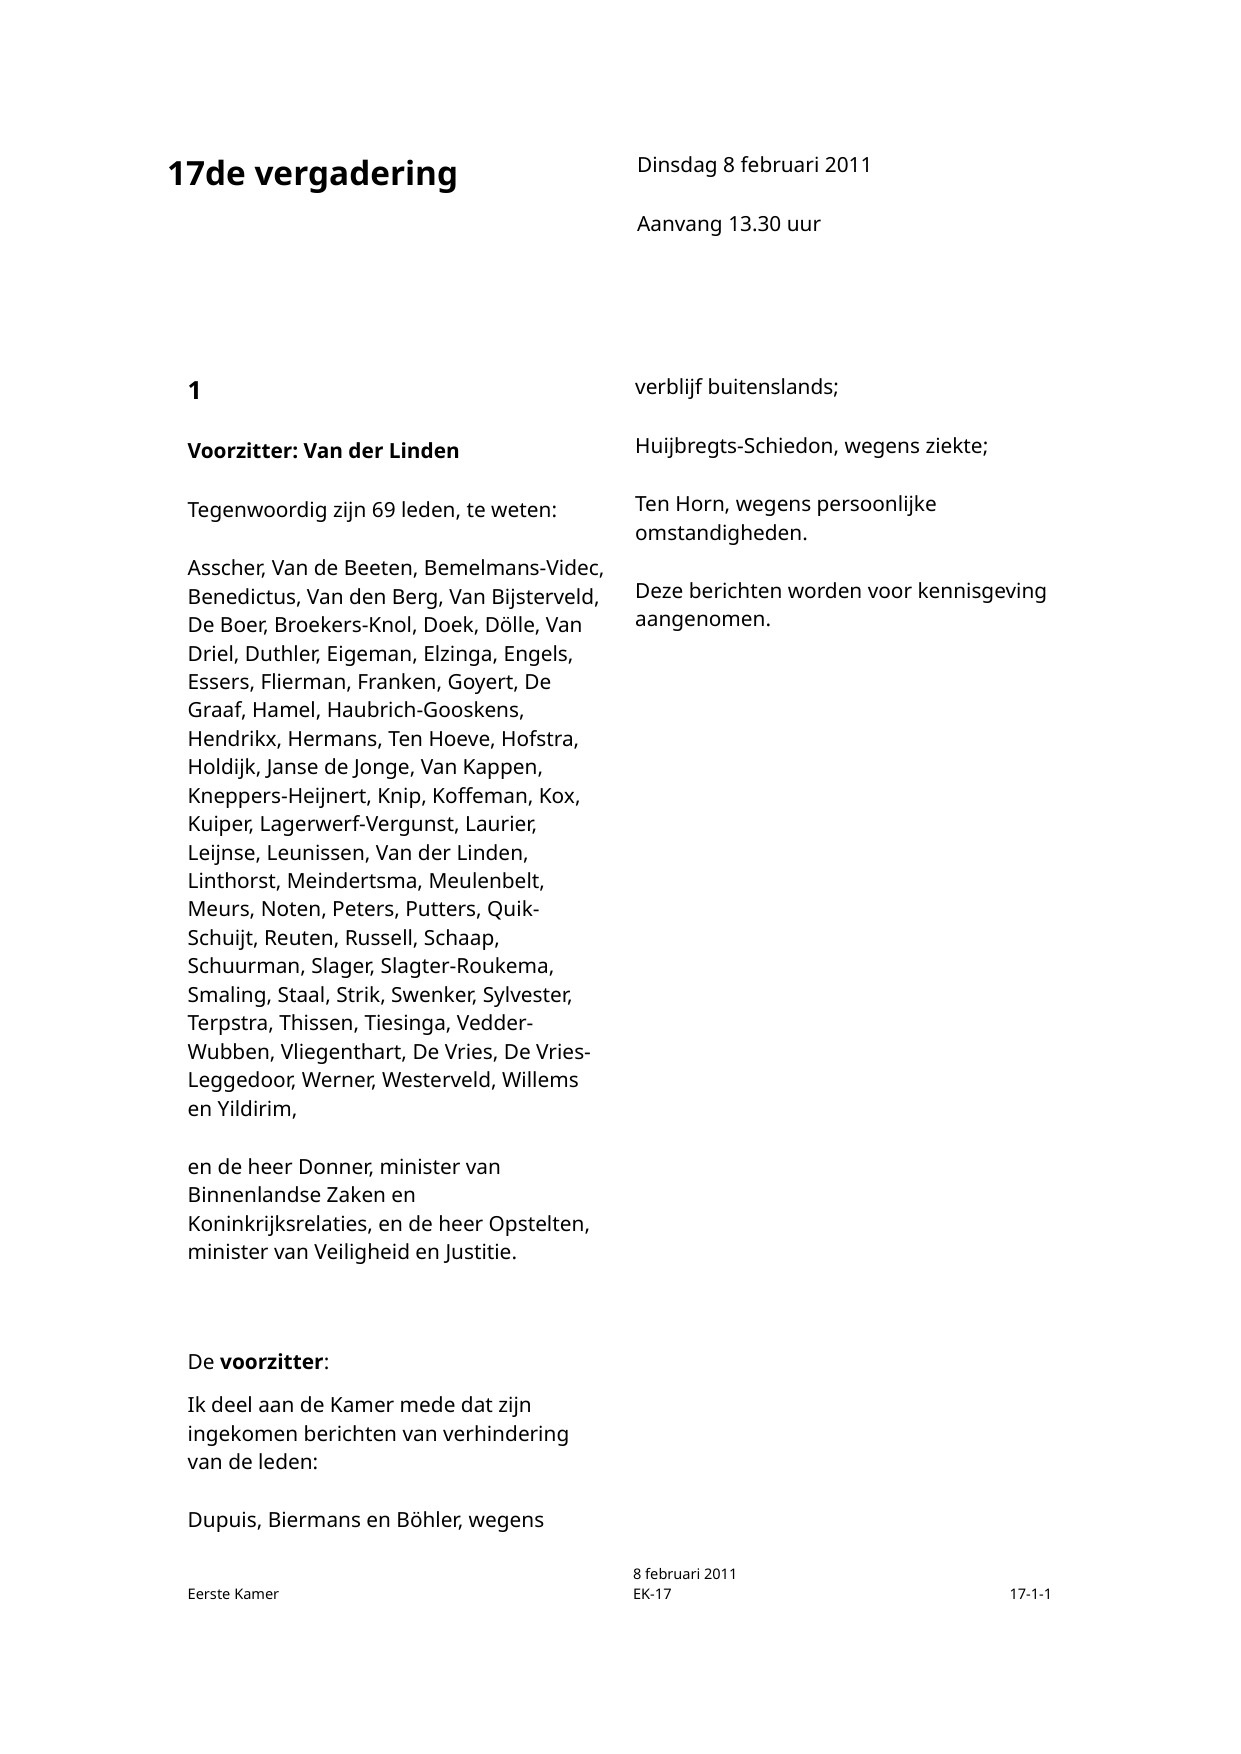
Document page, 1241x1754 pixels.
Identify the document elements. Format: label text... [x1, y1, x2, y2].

text 1 [187, 282, 605, 406]
text en de heer Donner, minister van Binnenlandse Zaken en Koninkrijksrelaties, en de heer Opstelten, minister van Veiligheid en Justitie. [187, 1152, 605, 1266]
text  [187, 1296, 605, 1324]
text Dinsdag 8 februari 2011 [637, 150, 1047, 178]
text Dupuis, Biermans en Böhler, wegens [187, 1506, 605, 1534]
text Deze berichten worden voor kennisgeving aangenomen. [635, 576, 1053, 633]
text verblijf buitenslands; [635, 150, 1053, 401]
text Ik deel aan de Kamer mede dat zijn ingekomen berichten van verhindering van de leden: [187, 1390, 605, 1476]
text Voorzitter: Van der Linden [187, 436, 605, 465]
text Ten Horn, wegens persoonlijke omstandigheden. [635, 489, 1053, 546]
text Asscher, Van de Beeten, Bemelmans-Videc, Benedictus, Van den Berg, Van Bijsterveld, De Boer, Broekers-Knol, Doek, Dölle, Van Driel, Duthler, Eigeman, Elzinga, Engels, Essers, Flierman, Franken, Goyert, De Graaf, Hamel, Haubrich-Gooskens, Hendrikx, Hermans, Ten Hoeve, Hofstra, Holdijk, Janse de Jonge, Van Kappen, Kneppers-Heijnert, Knip, Koffeman, Kox, Kuiper, Lagerwerf-Vergunst, Laurier, Leijnse, Leunissen, Van der Linden, Linthorst, Meindertsma, Meulenbelt, Meurs, Noten, Peters, Putters, Quik-Schuijt, Reuten, Russell, Schaap, Schuurman, Slager, Slagter-Roukema, Smaling, Staal, Strik, Swenker, Sylvester, Terpstra, Thissen, Tiesinga, Vedder-Wubben, Vliegenthart, De Vries, De Vries-Leggedoor, Werner, Westerveld, Willems en Yildirim, [187, 553, 605, 1122]
text De voorzitter: [187, 1347, 605, 1375]
text 17de vergadering [167, 150, 615, 195]
text Tegenwoordig zijn 69 leden, te weten: [187, 495, 605, 523]
text Aanvang 13.30 uur [637, 209, 1047, 237]
text Huijbregts-Schiedon, wegens ziekte; [635, 431, 1053, 459]
